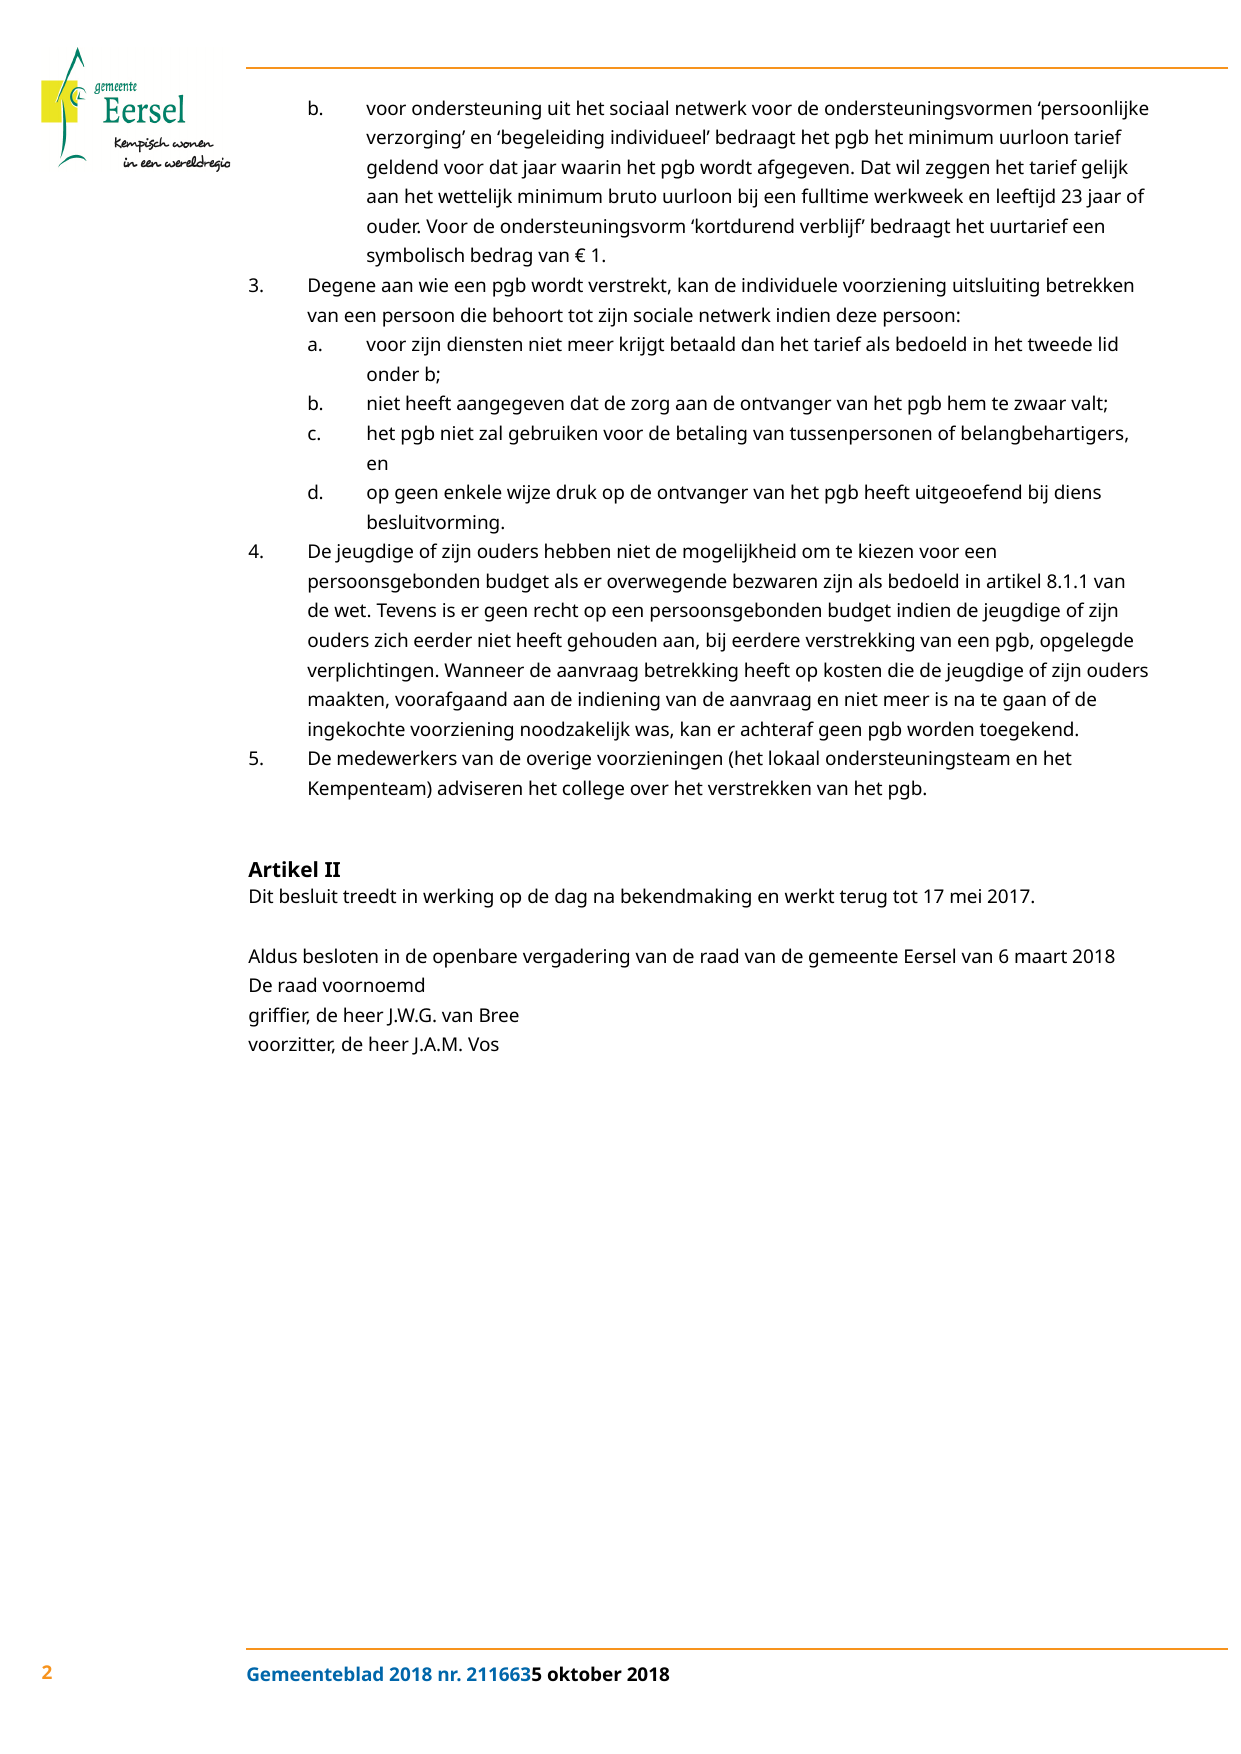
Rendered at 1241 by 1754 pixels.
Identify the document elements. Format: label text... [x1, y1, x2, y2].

list voor ondersteuning uit het sociaal netwerk voor de ondersteuningsvormen ‘persoonlijke verzorging’ en ‘begeleiding individueel’ bedraagt het pgb het minimum uurloon tarief geldend voor dat jaar waarin het pgb wordt afgegeven. Dat wil zeggen het tarief gelijk aan het wettelijk minimum bruto uurloon bij een fulltime werkweek en leeftijd 23 jaar of ouder. Voor de ondersteuningsvorm ‘kortdurend verblijf’ bedraagt het uurtarief een symbolisch bedrag van € 1. [307, 95, 1152, 268]
list De medewerkers van de overige voorzieningen (het lokaal ondersteuningsteam en het Kempenteam) adviseren het college over het verstrekken van het pgb. [248, 746, 1152, 801]
text De raad voornoemd [248, 972, 1152, 998]
text griffier, de heer J.W.G. van Bree [248, 1002, 1152, 1028]
list niet heeft aangegeven dat de zorg aan de ontvanger van het pgb hem te zwaar valt; [307, 391, 1152, 416]
text Aldus besloten in de openbare vergadering van de raad van de gemeente Eersel van 6 maart 2018 [248, 943, 1152, 968]
text Dit besluit treedt in werking op de dag na bekendmaking en werkt terug tot 17 mei 2017. [248, 884, 1152, 909]
list voor zijn diensten niet meer krijgt betaald dan het tarief als bedoeld in het tweede lid onder b; [307, 331, 1152, 387]
text voorzitter, de heer J.A.M. Vos [248, 1032, 1152, 1057]
list het pgb niet zal gebruiken voor de betaling van tussenpersonen of belangbehartigers, en [307, 420, 1152, 476]
list Degene aan wie een pgb wordt verstrekt, kan de individuele voorziening uitsluiting betrekken van een persoon die behoort tot zijn sociale netwerk indien deze persoon: [248, 272, 1152, 328]
list op geen enkele wijze druk op de ontvanger van het pgb heeft uitgeoefend bij diens besluitvorming. [307, 479, 1152, 535]
text Artikel II [248, 855, 1152, 884]
picture [41, 47, 231, 172]
list De jeugdige of zijn ouders hebben niet de mogelijkheid om te kiezen voor een persoonsgebonden budget als er overwegende bezwaren zijn als bedoeld in artikel 8.1.1 van de wet. Tevens is er geen recht op een persoonsgebonden budget indien de jeugdige of zijn ouders zich eerder niet heeft gehouden aan, bij eerdere verstrekking van een pgb, opgelegde verplichtingen. Wanneer de aanvraag betrekking heeft op kosten die de jeugdige of zijn ouders maakten, voorafgaand aan de indiening van de aanvraag en niet meer is na te gaan of de ingekochte voorziening noodzakelijk was, kan er achteraf geen pgb worden toegekend. [248, 538, 1152, 742]
